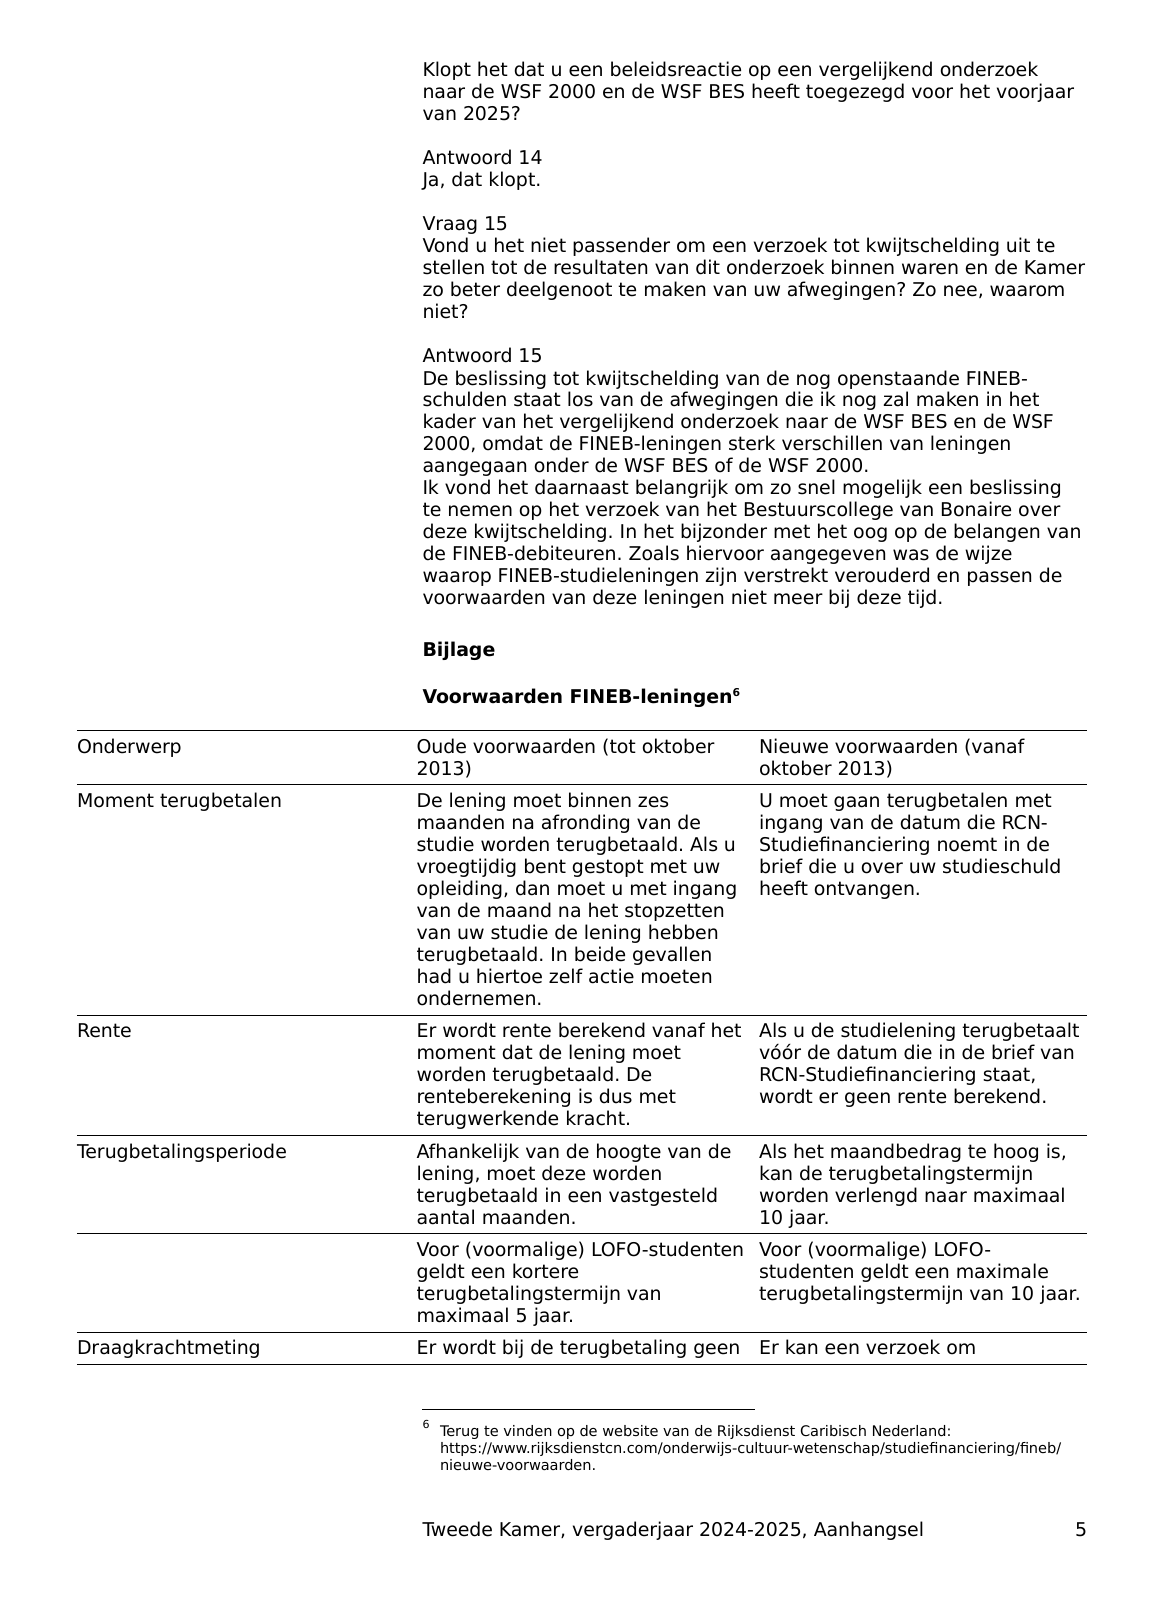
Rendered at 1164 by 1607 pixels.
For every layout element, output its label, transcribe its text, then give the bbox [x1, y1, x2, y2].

table_cell Rente [77, 1016, 410, 1135]
text Vond u het niet passender om een verzoek tot kwijtschelding uit te stellen tot de resultaten van dit onderzoek binnen waren en de Kamer zo beter deelgenoot te maken van uw afwegingen? Zo nee, waarom niet? [422, 235, 1087, 323]
subtitle Voorwaarden FINEB-leningen [422, 686, 1087, 708]
table_header Onderwerp [77, 731, 410, 784]
text Ja, dat klopt. [422, 169, 1087, 191]
table_cell Er wordt bij de terugbetaling geen [410, 1333, 753, 1364]
table_cell Als u de studielening terugbetaalt vóór de datum die in de brief van RCN-Studiefinanciering staat, wordt er geen rente berekend. [753, 1016, 1087, 1135]
table_cell Afhankelijk van de hoogte van de lening, moet deze worden terugbetaald in een vastgesteld aantal maanden. [410, 1136, 753, 1233]
text Antwoord 15 [422, 345, 1087, 367]
table_cell De lening moet binnen zes maanden na afronding van de studie worden terugbetaald. Als u vroegtijdig bent gestopt met uw opleiding, dan moet u met ingang van de maand na het stopzetten van uw studie de lening hebben terugbetaald. In beide gevallen had u hiertoe zelf actie moeten ondernemen. [410, 785, 753, 1014]
table_cell Als het maandbedrag te hoog is, kan de terugbetalingstermijn worden verlengd naar maximaal 10 jaar. [753, 1136, 1087, 1233]
table_cell Voor (voormalige) LOFO-studenten geldt een kortere terugbetalingstermijn van maximaal 5 jaar. [410, 1234, 753, 1332]
text Vraag 15 [422, 213, 1087, 235]
table_cell Er wordt rente berekend vanaf het moment dat de lening moet worden terugbetaald. De renteberekening is dus met terugwerkende kracht. [410, 1016, 753, 1135]
table_cell Er kan een verzoek om [753, 1333, 1087, 1364]
table_header Nieuwe voorwaarden (vanaf oktober 2013) [753, 731, 1087, 784]
table_cell [77, 1234, 410, 1332]
text Klopt het dat u een beleidsreactie op een vergelijkend onderzoek naar de WSF 2000 en de WSF BES heeft toegezegd voor het voorjaar van 2025? [422, 59, 1087, 125]
text Antwoord 14 [422, 147, 1087, 169]
table_cell Voor (voormalige) LOFO-studenten geldt een maximale terugbetalingstermijn van 10 jaar. [753, 1234, 1087, 1332]
text Ik vond het daarnaast belangrijk om zo snel mogelijk een beslissing te nemen op het verzoek van het Bestuurscollege van Bonaire over deze kwijtschelding. In het bijzonder met het oog op de belangen van de FINEB-debiteuren. Zoals hiervoor aangegeven was de wijze waarop FINEB-studieleningen zijn verstrekt verouderd en passen de voorwaarden van deze leningen niet meer bij deze tijd. [422, 477, 1087, 609]
table_cell U moet gaan terugbetalen met ingang van de datum die RCN-Studiefinanciering noemt in de brief die u over uw studieschuld heeft ontvangen. [753, 785, 1087, 1014]
subtitle Bijlage [422, 639, 1087, 661]
text De beslissing tot kwijtschelding van de nog openstaande FINEB-schulden staat los van de afwegingen die ik nog zal maken in het kader van het vergelijkend onderzoek naar de WSF BES en de WSF 2000, omdat de FINEB-leningen sterk verschillen van leningen aangegaan onder de WSF BES of de WSF 2000. [422, 367, 1087, 477]
text Terug te vinden op de website van de Rijksdienst Caribisch Nederland: https://www.rijksdienstcn.com/onderwijs-cultuur-wetenschap/studiefinanciering/fineb/nieuwe-voorwaarden. [422, 1418, 1087, 1474]
table_cell Moment terugbetalen [77, 785, 410, 1014]
table_header Oude voorwaarden (tot oktober 2013) [410, 731, 753, 784]
table_cell Draagkrachtmeting [77, 1333, 410, 1364]
table_cell Terugbetalingsperiode [77, 1136, 410, 1233]
